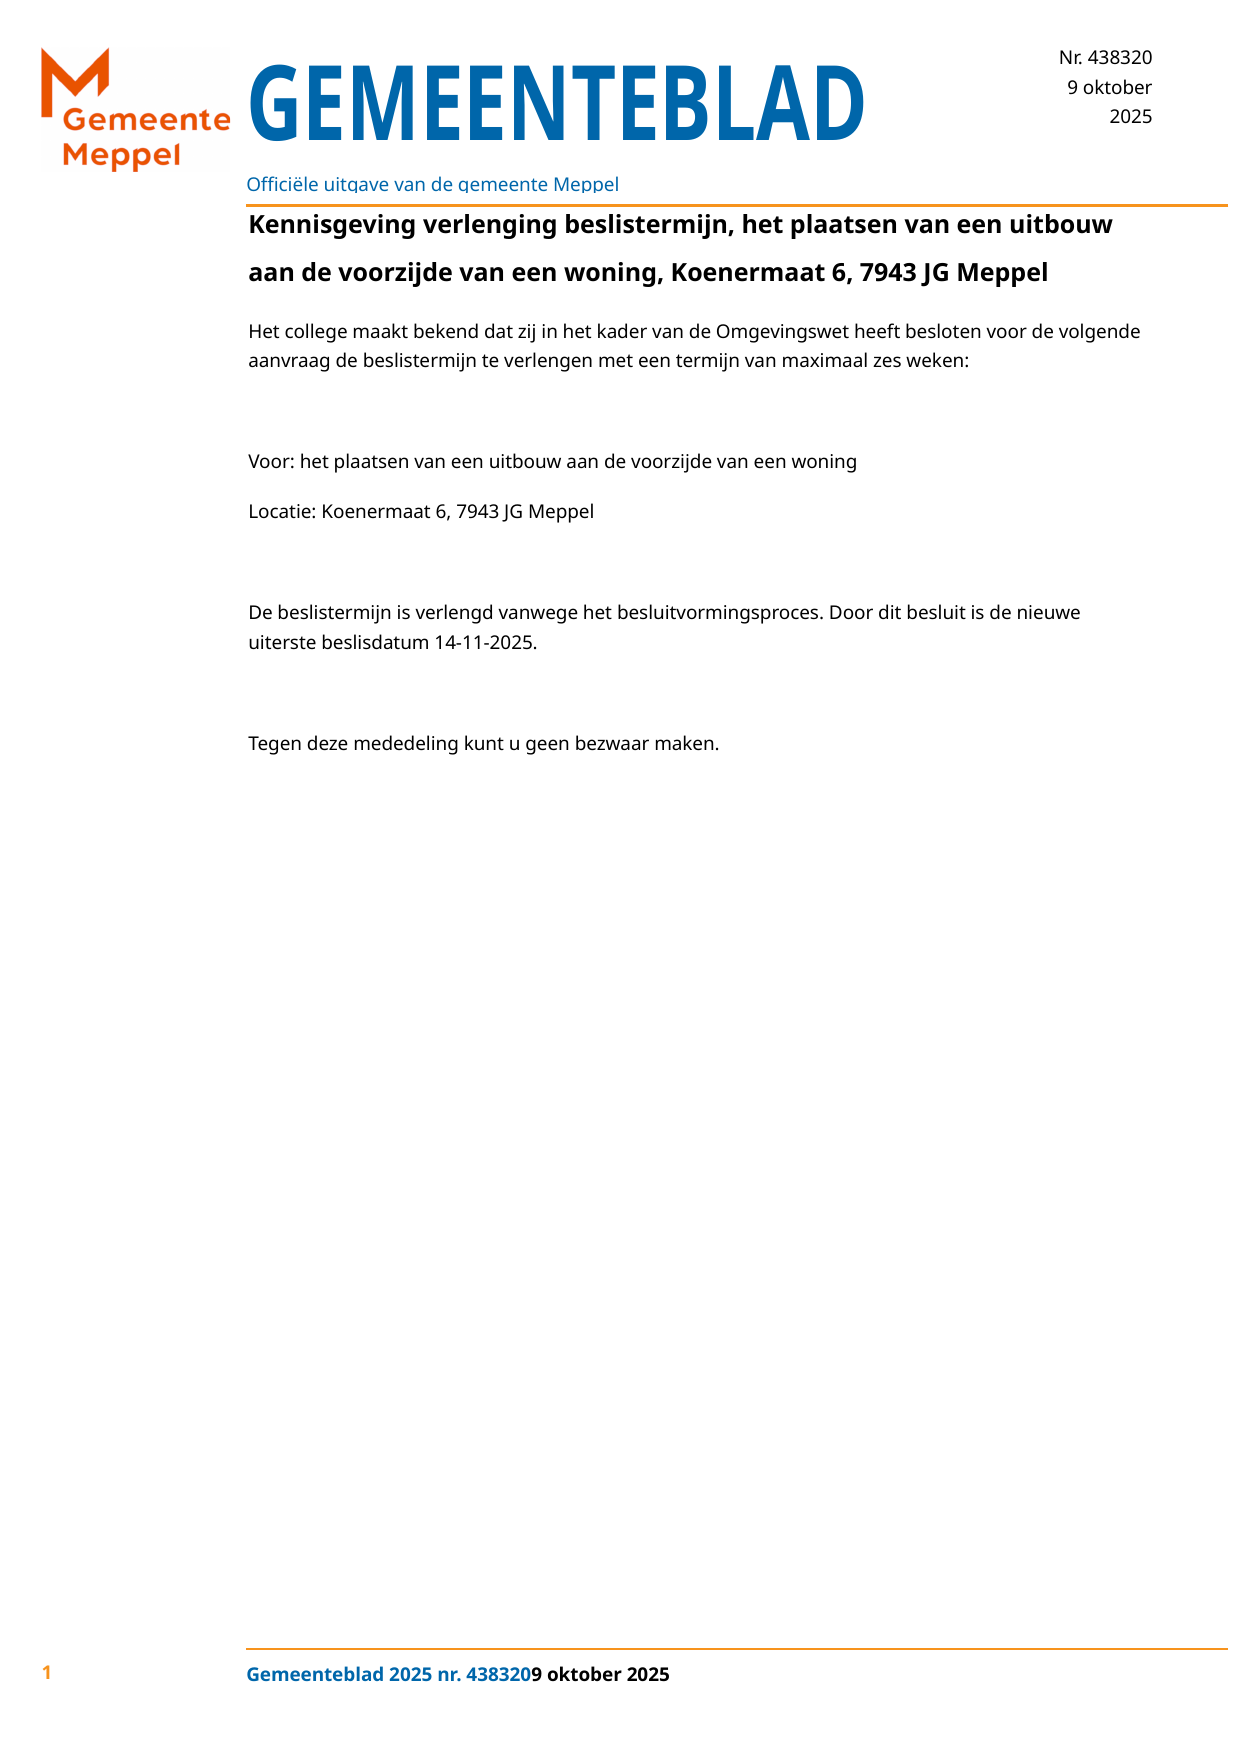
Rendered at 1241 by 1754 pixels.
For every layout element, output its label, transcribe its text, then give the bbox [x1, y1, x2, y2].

text Het college maakt bekend dat zij in het kader van de Omgevingswet heeft besloten voor de volgende aanvraag de beslistermijn te verlengen met een termijn van maximaal zes weken: [248, 318, 1152, 373]
text Kennisgeving verlenging beslistermijn, het plaatsen van een uitbouw aan de voorzijde van een woning, Koenermaat 6, 7943 JG Meppel [248, 207, 1152, 288]
text Locatie: Koenermaat 6, 7943 JG Meppel [248, 499, 1152, 524]
text De beslistermijn is verlengd vanwege het besluitvormingsproces. Door dit besluit is de nieuwe uiterste beslisdatum 14-11-2025. [248, 599, 1152, 655]
text Tegen deze mededeling kunt u geen bezwaar maken. [248, 730, 1152, 756]
picture [41, 47, 231, 172]
text Voor: het plaatsen van een uitbouw aan de voorzijde van een woning [248, 448, 1152, 474]
